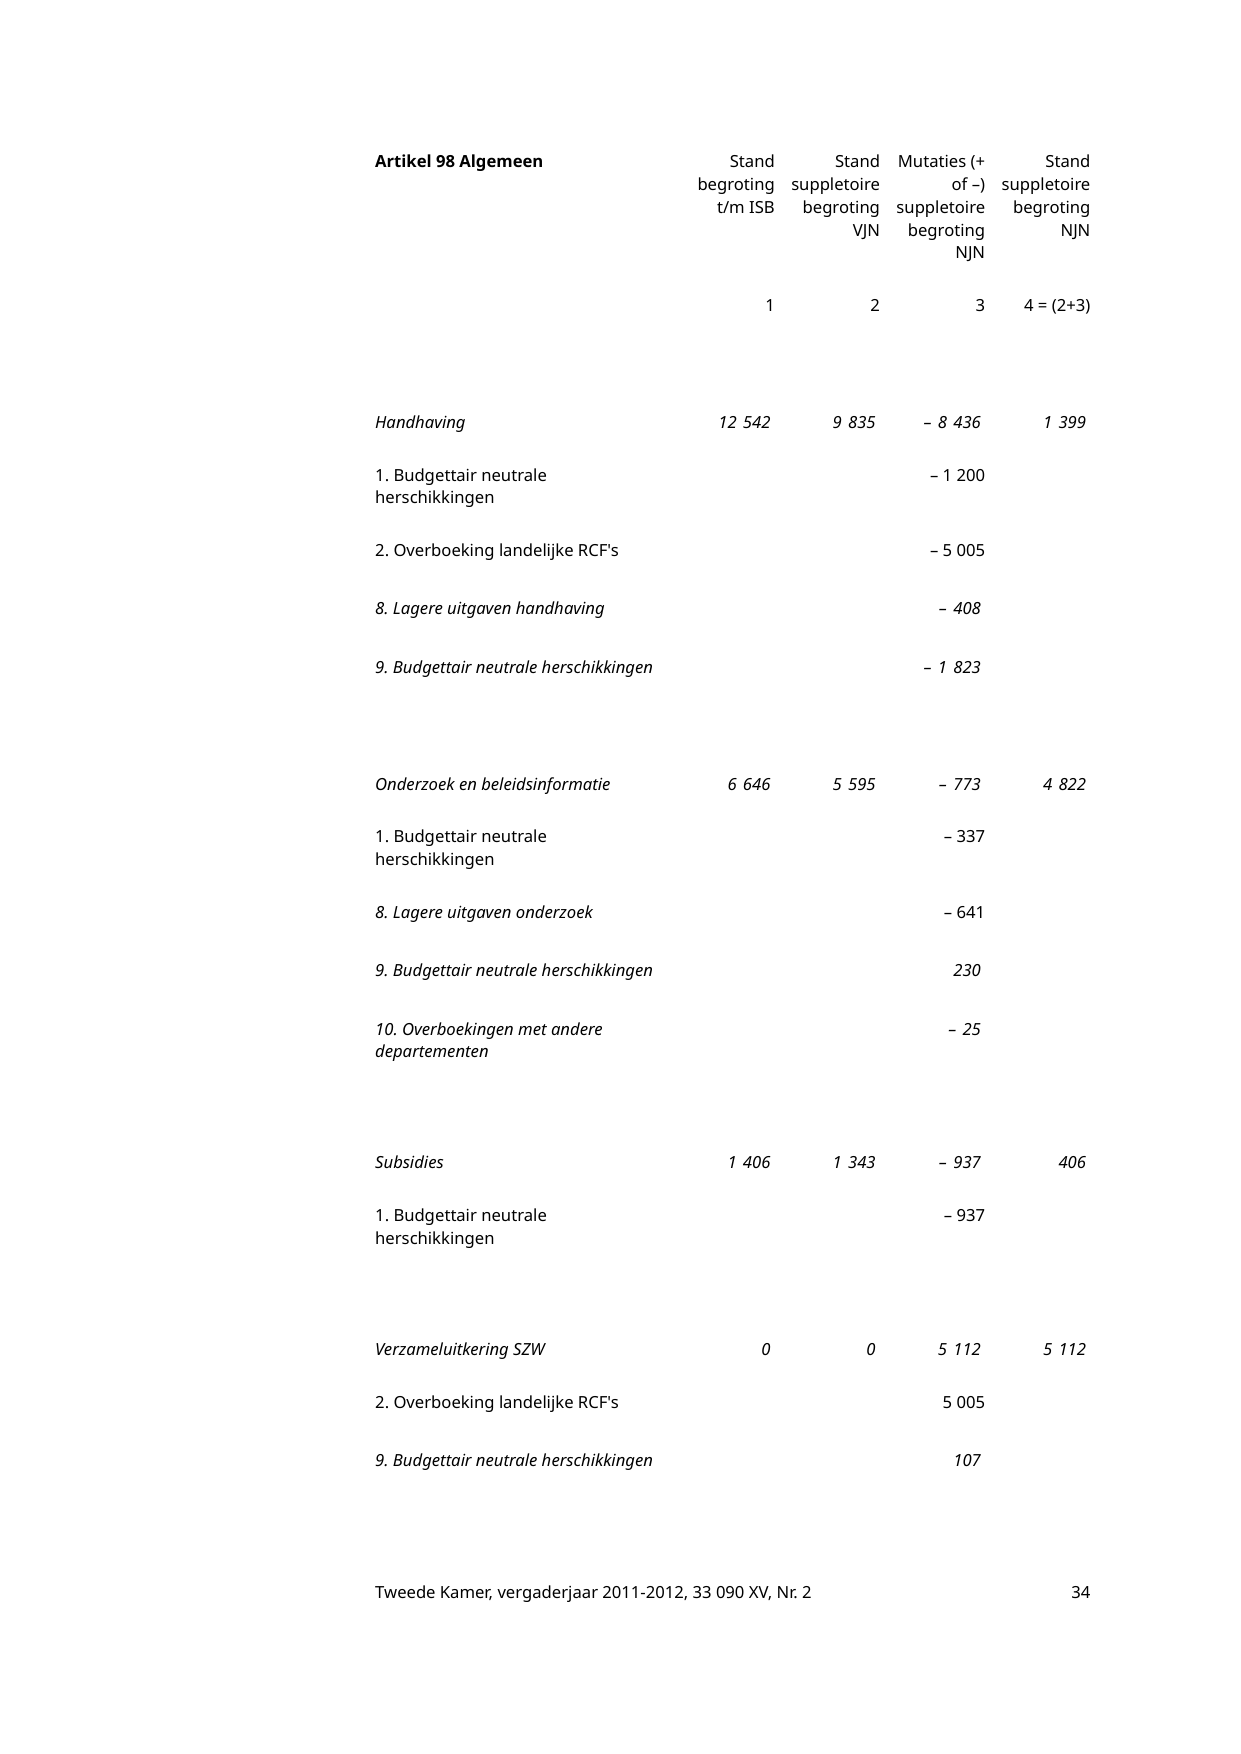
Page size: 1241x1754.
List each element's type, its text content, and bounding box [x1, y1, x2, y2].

table_cell – 773 [880, 772, 985, 825]
table_cell 230 [880, 959, 985, 1017]
table_cell 3 [880, 294, 985, 352]
table_cell [985, 1204, 1090, 1279]
table_cell [669, 825, 774, 900]
table_cell – 5 005 [880, 539, 985, 597]
table_cell – 937 [880, 1151, 985, 1204]
table_cell 1. Budgettair neutrale herschikkingen [375, 1204, 669, 1279]
table_header Stand suppletoire begroting NJN [985, 150, 1090, 293]
table_cell 406 [985, 1151, 1090, 1204]
table_cell [775, 597, 880, 655]
table_cell [985, 597, 1090, 655]
table_cell [985, 352, 1090, 410]
table_cell 1. Budgettair neutrale herschikkingen [375, 825, 669, 900]
table_cell [880, 1093, 985, 1151]
table_cell 1 343 [775, 1151, 880, 1204]
table_cell – 25 [880, 1017, 985, 1093]
table_cell [880, 1279, 985, 1338]
table_cell Verzameluitkering SZW [375, 1338, 669, 1390]
table_cell – 1 823 [880, 655, 985, 714]
table_cell [985, 714, 1090, 772]
table_cell – 937 [880, 1204, 985, 1279]
table_header Stand begroting t/m ISB [669, 150, 774, 293]
table_cell [775, 825, 880, 900]
table_cell [880, 352, 985, 410]
table_cell 4 = (2+3) [985, 294, 1090, 352]
table_cell [775, 1279, 880, 1338]
table_header Mutaties (+ of –) suppletoire begroting NJN [880, 150, 985, 293]
table_cell [985, 959, 1090, 1017]
table_cell Subsidies [375, 1151, 669, 1204]
table_cell [775, 655, 880, 714]
table_cell – 337 [880, 825, 985, 900]
table_cell 2 [775, 294, 880, 352]
table_cell – 8 436 [880, 410, 985, 463]
table_cell [375, 294, 669, 352]
table_cell 5 112 [985, 1338, 1090, 1390]
table_cell [775, 1204, 880, 1279]
table_cell [775, 1093, 880, 1151]
table_cell 1 399 [985, 410, 1090, 463]
table_cell – 408 [880, 597, 985, 655]
table_cell [375, 1093, 669, 1151]
table_cell 0 [669, 1338, 774, 1390]
table_cell 1 [669, 294, 774, 352]
table_cell 6 646 [669, 772, 774, 825]
table_header Stand suppletoire begroting VJN [775, 150, 880, 293]
table_cell [669, 714, 774, 772]
table_header Artikel 98 Algemeen [375, 150, 669, 293]
table_cell [985, 463, 1090, 538]
table_cell [775, 714, 880, 772]
table_cell [985, 1390, 1090, 1449]
table_cell 107 [880, 1449, 985, 1507]
table_cell [669, 1449, 774, 1507]
table_cell 12 542 [669, 410, 774, 463]
table_cell [775, 1017, 880, 1093]
table_cell [985, 1017, 1090, 1093]
table_cell [775, 1390, 880, 1449]
table_cell [669, 1390, 774, 1449]
table_cell [985, 539, 1090, 597]
table_cell [669, 352, 774, 410]
table_cell [985, 1093, 1090, 1151]
table_cell 2. Overboeking landelijke RCF's [375, 1390, 669, 1449]
table_cell [669, 463, 774, 538]
table_cell [775, 1449, 880, 1507]
table_cell [375, 1279, 669, 1338]
table_cell [775, 900, 880, 959]
table_cell [775, 463, 880, 538]
table_cell 8. Lagere uitgaven handhaving [375, 597, 669, 655]
table_cell [775, 539, 880, 597]
table_cell [880, 714, 985, 772]
table_cell [375, 714, 669, 772]
table_cell [775, 352, 880, 410]
table_cell [669, 539, 774, 597]
table_cell 0 [775, 1338, 880, 1390]
table_cell 8. Lagere uitgaven onderzoek [375, 900, 669, 959]
table_cell 9 835 [775, 410, 880, 463]
table_cell Handhaving [375, 410, 669, 463]
table_cell 4 822 [985, 772, 1090, 825]
table_cell [985, 1449, 1090, 1507]
table_cell [669, 1279, 774, 1338]
table_cell 5 595 [775, 772, 880, 825]
table_cell 1. Budgettair neutrale herschikkingen [375, 463, 669, 538]
table_cell [985, 1279, 1090, 1338]
table_cell [669, 900, 774, 959]
table_cell [669, 597, 774, 655]
table_cell [669, 959, 774, 1017]
table_cell 2. Overboeking landelijke RCF's [375, 539, 669, 597]
table_cell [669, 1204, 774, 1279]
table_cell 9. Budgettair neutrale herschikkingen [375, 1449, 669, 1507]
table_cell [375, 352, 669, 410]
table_cell 5 112 [880, 1338, 985, 1390]
table_cell 9. Budgettair neutrale herschikkingen [375, 959, 669, 1017]
table_cell 10. Overboekingen met andere departementen [375, 1017, 669, 1093]
table_cell Onderzoek en beleidsinformatie [375, 772, 669, 825]
table_cell – 641 [880, 900, 985, 959]
table_cell [985, 825, 1090, 900]
table_cell [669, 655, 774, 714]
table_cell [775, 959, 880, 1017]
table_cell [669, 1093, 774, 1151]
table_cell [985, 900, 1090, 959]
table_cell 1 406 [669, 1151, 774, 1204]
table_cell – 1 200 [880, 463, 985, 538]
table_cell 5 005 [880, 1390, 985, 1449]
table_cell [669, 1017, 774, 1093]
table_cell [985, 655, 1090, 714]
table_cell 9. Budgettair neutrale herschikkingen [375, 655, 669, 714]
